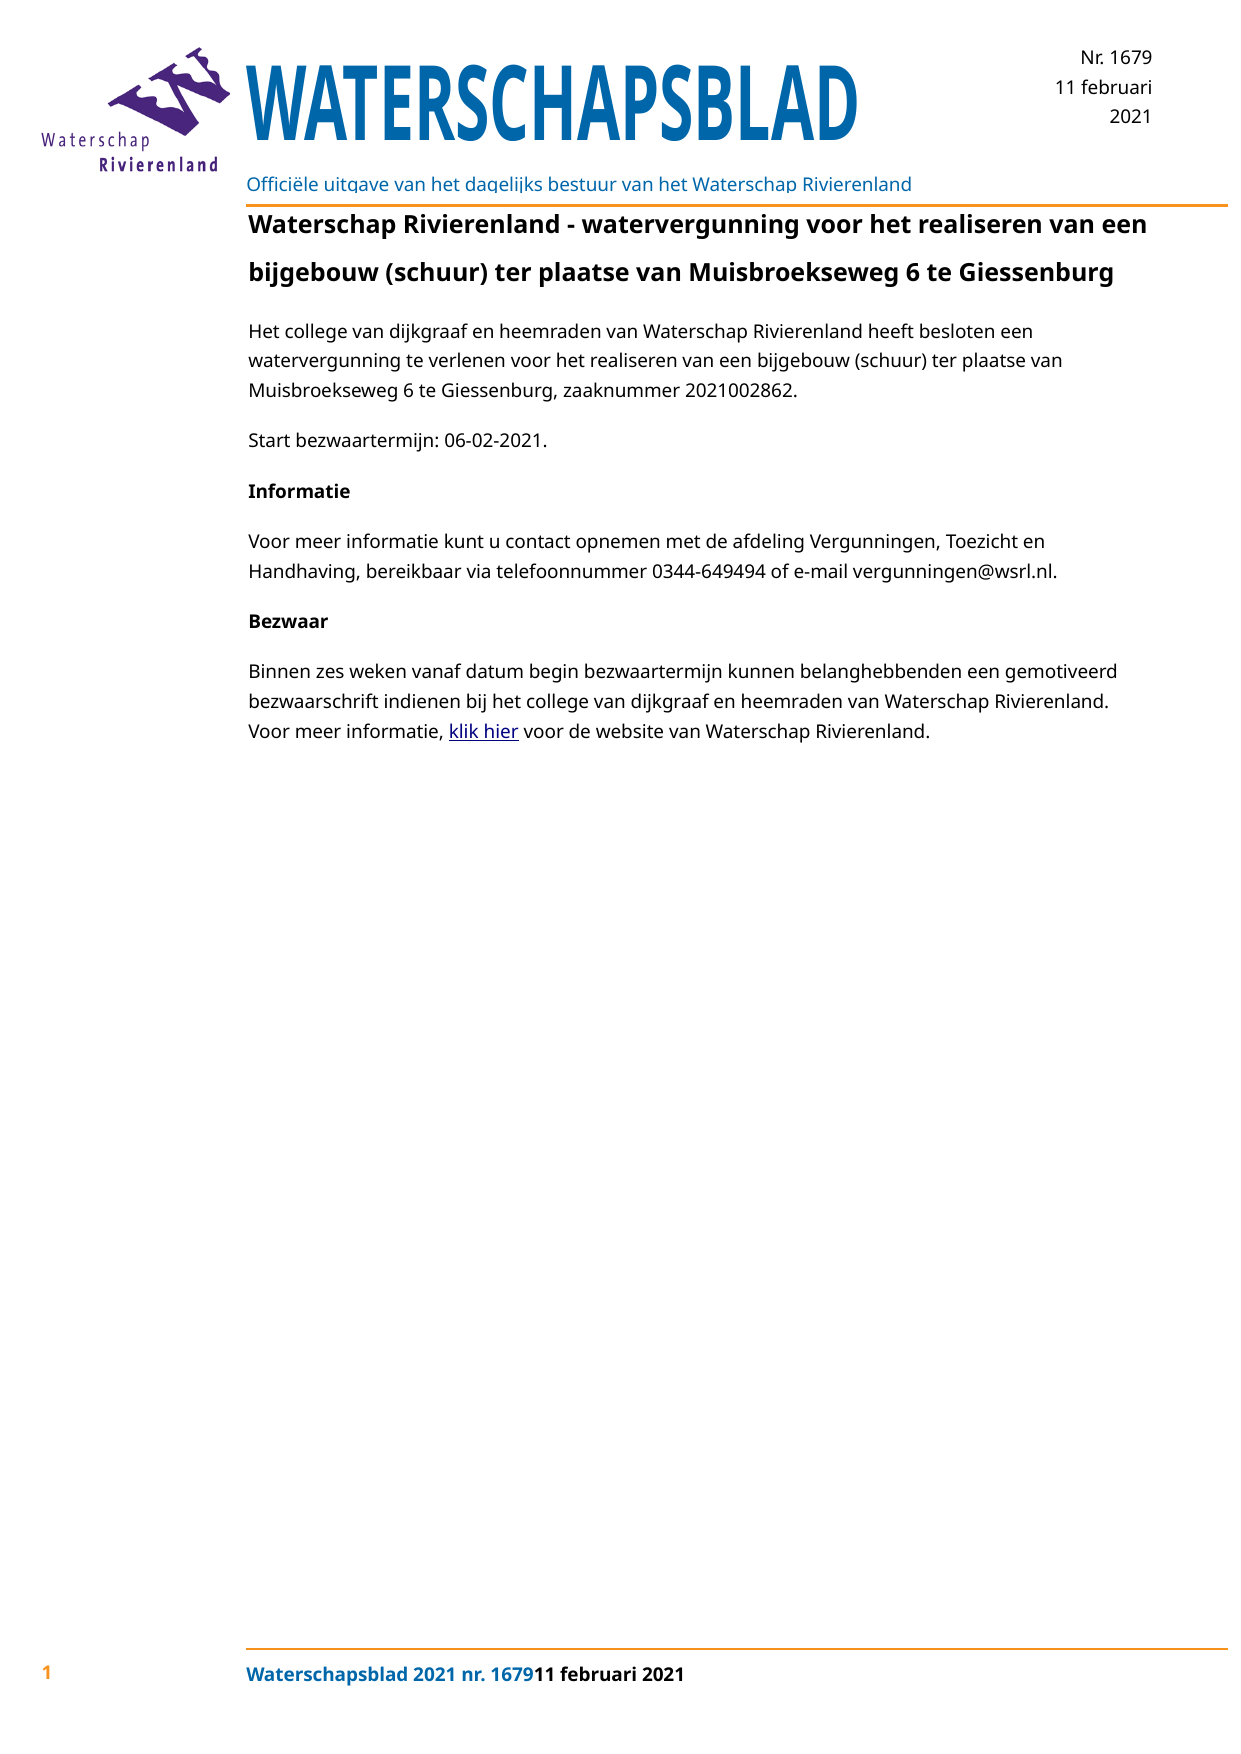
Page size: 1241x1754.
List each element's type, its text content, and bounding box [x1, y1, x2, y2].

text Het college van dijkgraaf en heemraden van Waterschap Rivierenland heeft besloten een watervergunning te verlenen voor het realiseren van een bijgebouw (schuur) ter plaatse van Muisbroekseweg 6 te Giessenburg, zaaknummer 2021002862. [248, 318, 1152, 403]
text Voor meer informatie kunt u contact opnemen met de afdeling Vergunningen, Toezicht en Handhaving, bereikbaar via telefoonnummer 0344-649494 of e-mail vergunningen@wsrl.nl. [248, 528, 1152, 584]
text Start bezwaartermijn: 06-02-2021. [248, 427, 1152, 453]
picture [41, 47, 231, 172]
text Waterschap Rivierenland - watervergunning voor het realiseren van een bijgebouw (schuur) ter plaatse van Muisbroekseweg 6 te Giessenburg [248, 207, 1152, 288]
text Informatie [248, 478, 1152, 504]
text Binnen zes weken vanaf datum begin bezwaartermijn kunnen belanghebbenden een gemotiveerd bezwaarschrift indienen bij het college van dijkgraaf en heemraden van Waterschap Rivierenland. Voor meer informatie, klik hier voor de website van Waterschap Rivierenland. [248, 659, 1152, 744]
text Bezwaar [248, 608, 1152, 634]
